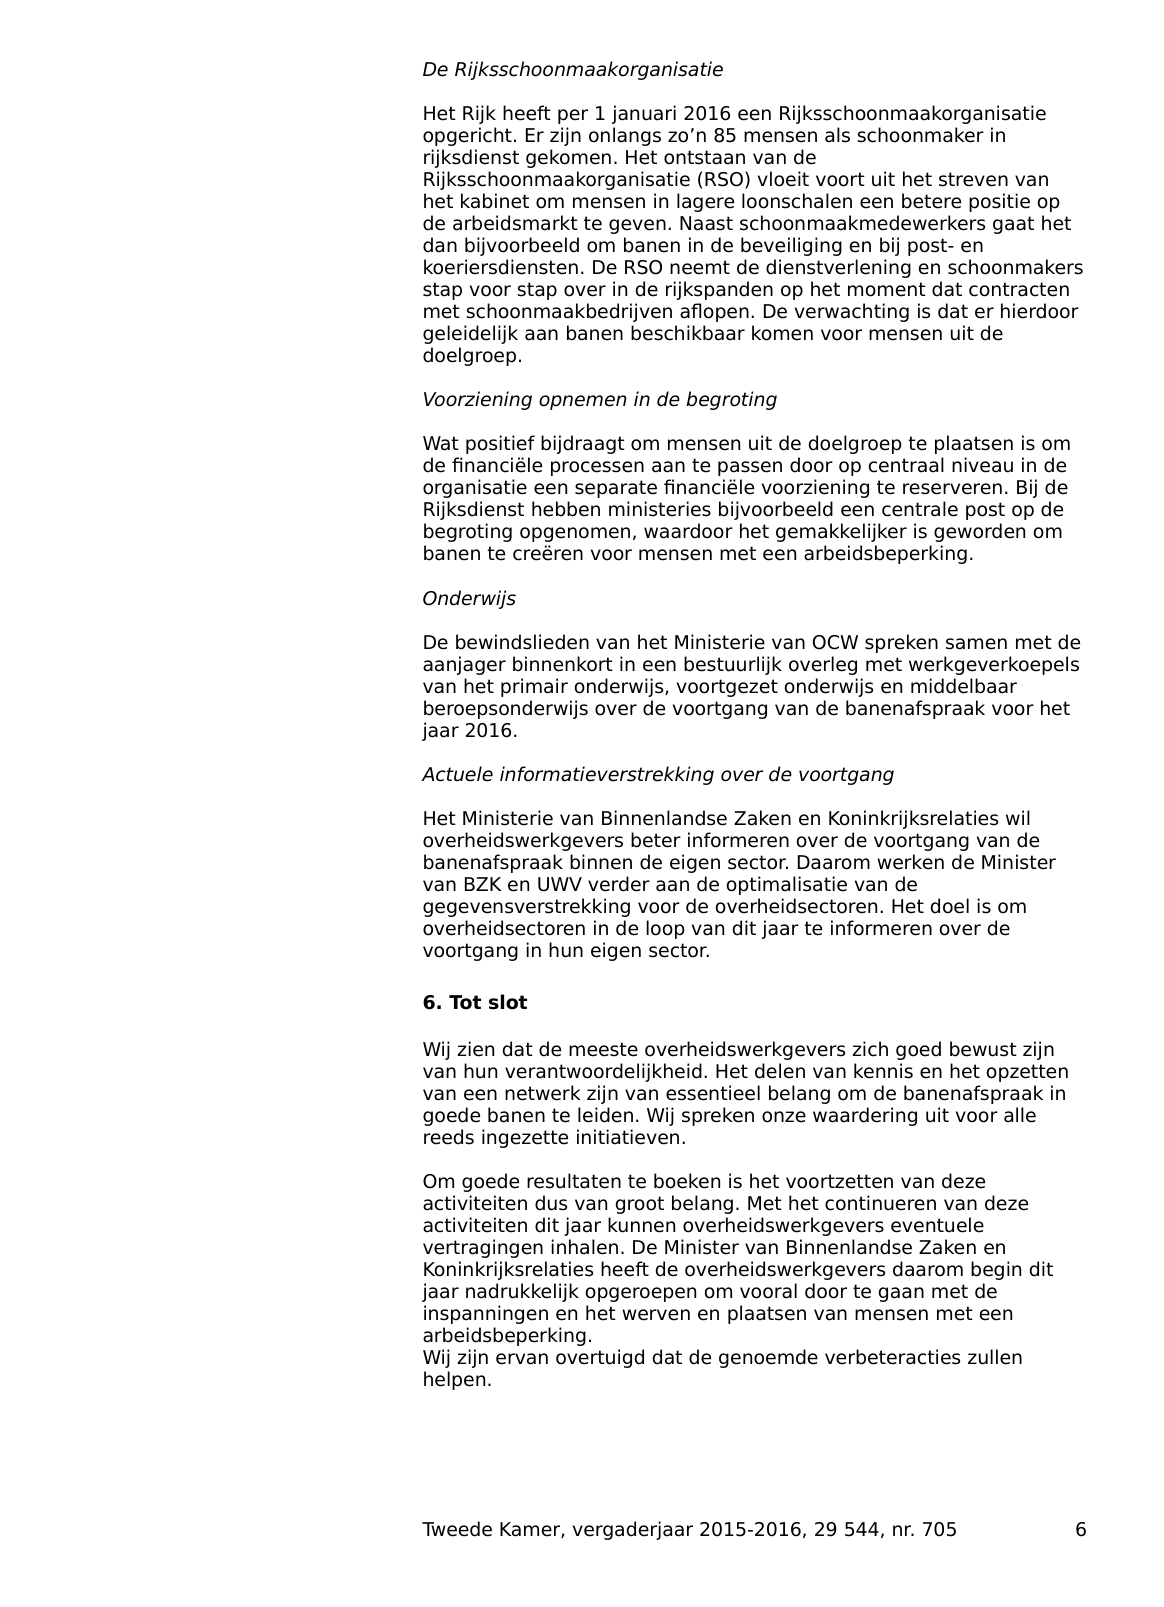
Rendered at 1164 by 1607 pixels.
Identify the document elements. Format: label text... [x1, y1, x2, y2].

text Wij zien dat de meeste overheidswerkgevers zich goed bewust zijn van hun verantwoordelijkheid. Het delen van kennis en het opzetten van een netwerk zijn van essentieel belang om de banenafspraak in goede banen te leiden. Wij spreken onze waardering uit voor alle reeds ingezette initiatieven. [422, 1039, 1087, 1148]
subtitle Voorziening opnemen in de begroting [422, 389, 1087, 411]
text Het Ministerie van Binnenlandse Zaken en Koninkrijksrelaties wil overheidswerkgevers beter informeren over de voortgang van de banenafspraak binnen de eigen sector. Daarom werken de Minister van BZK en UWV verder aan de optimalisatie van de gegevensverstrekking voor de overheidsectoren. Het doel is om overheidsectoren in de loop van dit jaar te informeren over de voortgang in hun eigen sector. [422, 808, 1087, 962]
text De bewindslieden van het Ministerie van OCW spreken samen met de aanjager binnenkort in een bestuurlijk overleg met werkgeverkoepels van het primair onderwijs, voortgezet onderwijs en middelbaar beroepsonderwijs over de voortgang van de banenafspraak voor het jaar 2016. [422, 632, 1087, 741]
subtitle Onderwijs [422, 587, 1087, 609]
subtitle De Rijksschoonmaakorganisatie [422, 59, 1087, 81]
subtitle 6. Tot slot [422, 992, 1087, 1014]
text Wij zijn ervan overtuigd dat de genoemde verbeteracties zullen helpen. [422, 1347, 1087, 1391]
text Om goede resultaten te boeken is het voortzetten van deze activiteiten dus van groot belang. Met het continueren van deze activiteiten dit jaar kunnen overheidswerkgevers eventuele vertragingen inhalen. De Minister van Binnenlandse Zaken en Koninkrijksrelaties heeft de overheidswerkgevers daarom begin dit jaar nadrukkelijk opgeroepen om vooral door te gaan met de inspanningen en het werven en plaatsen van mensen met een arbeidsbeperking. [422, 1171, 1087, 1347]
subtitle Actuele informatieverstrekking over de voortgang [422, 764, 1087, 786]
text Het Rijk heeft per 1 januari 2016 een Rijksschoonmaakorganisatie opgericht. Er zijn onlangs zo’n 85 mensen als schoonmaker in rijksdienst gekomen. Het ontstaan van de Rijksschoonmaakorganisatie (RSO) vloeit voort uit het streven van het kabinet om mensen in lagere loonschalen een betere positie op de arbeidsmarkt te geven. Naast schoonmaakmedewerkers gaat het dan bijvoorbeeld om banen in de beveiliging en bij post- en koeriersdiensten. De RSO neemt de dienstverlening en schoonmakers stap voor stap over in de rijkspanden op het moment dat contracten met schoonmaakbedrijven aflopen. De verwachting is dat er hierdoor geleidelijk aan banen beschikbaar komen voor mensen uit de doelgroep. [422, 103, 1087, 367]
text Wat positief bijdraagt om mensen uit de doelgroep te plaatsen is om de financiële processen aan te passen door op centraal niveau in de organisatie een separate financiële voorziening te reserveren. Bij de Rijksdienst hebben ministeries bijvoorbeeld een centrale post op de begroting opgenomen, waardoor het gemakkelijker is geworden om banen te creëren voor mensen met een arbeidsbeperking. [422, 433, 1087, 565]
